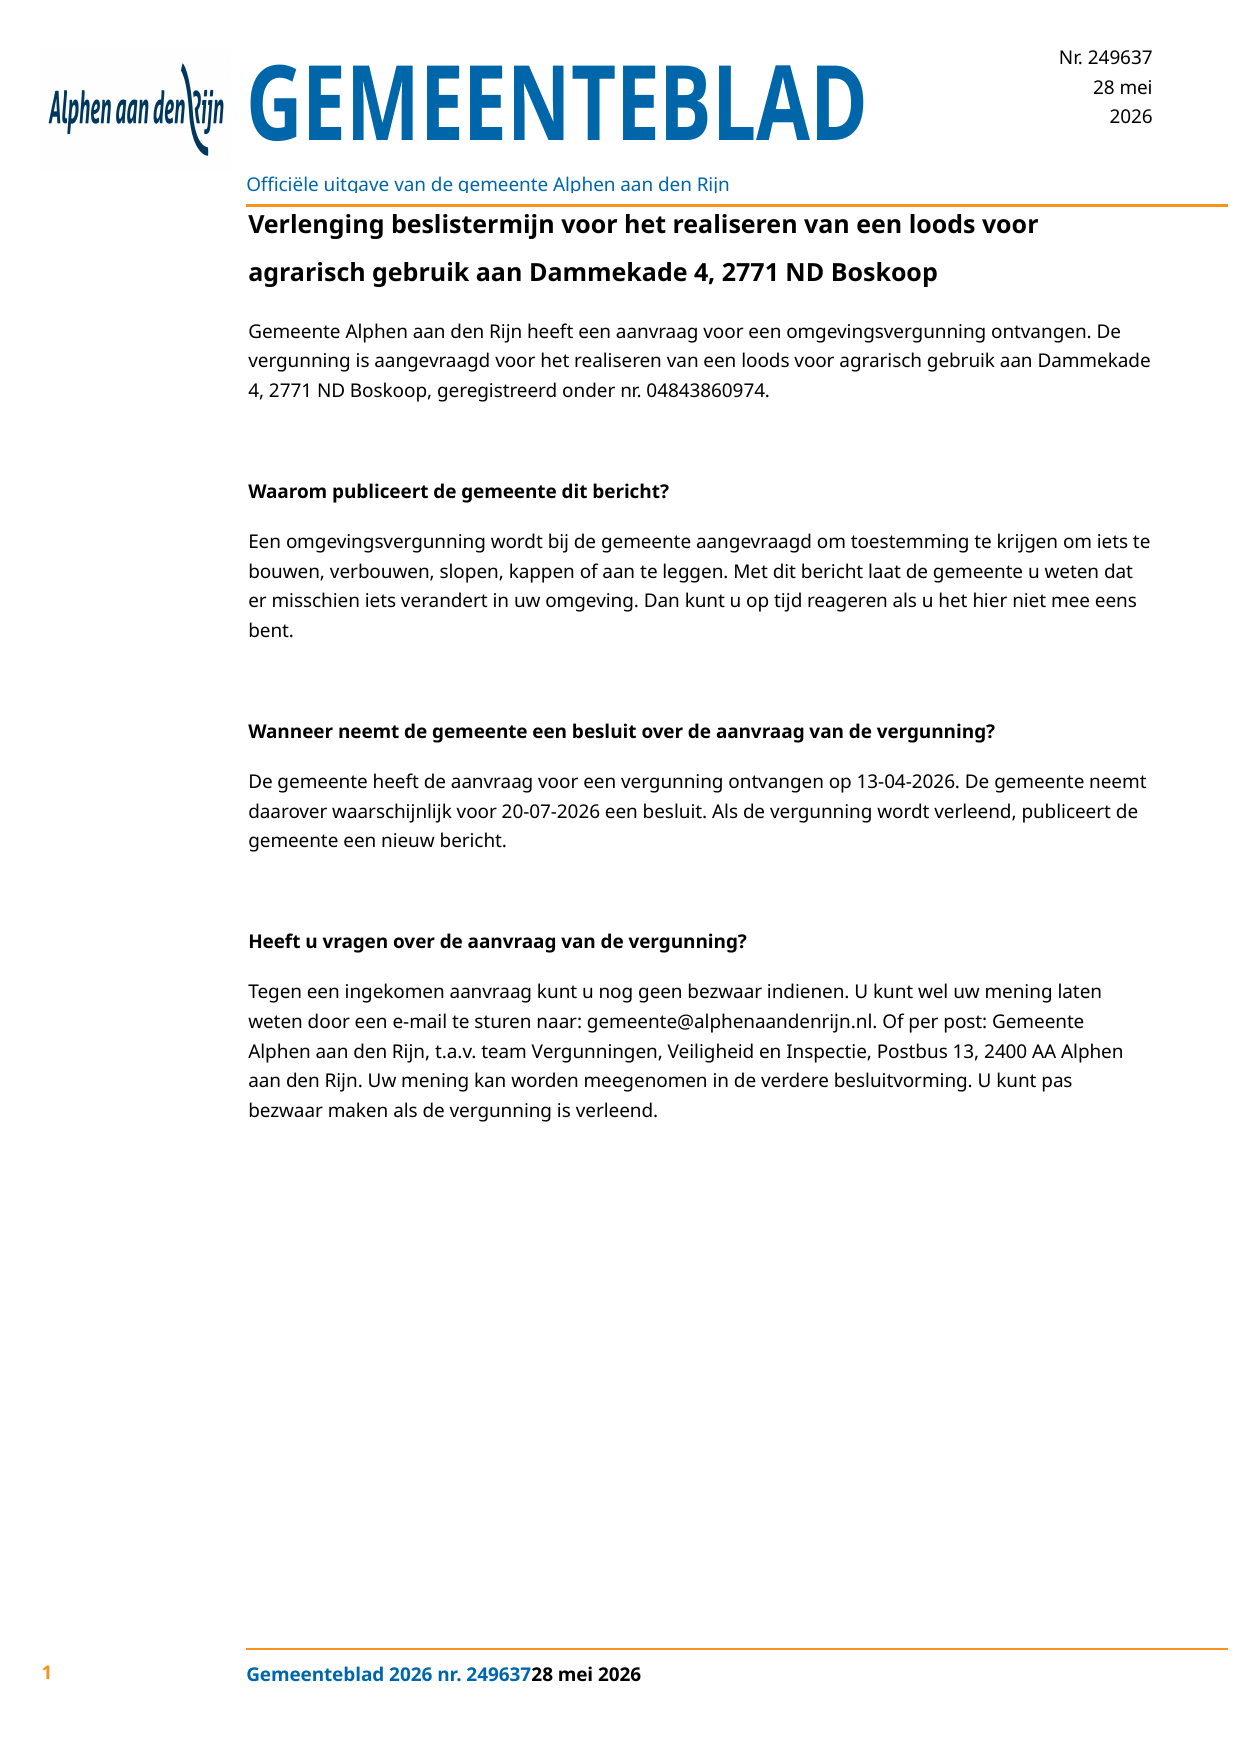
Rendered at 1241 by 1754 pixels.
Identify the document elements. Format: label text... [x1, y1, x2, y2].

text Verlenging beslistermijn voor het realiseren van een loods voor agrarisch gebruik aan Dammekade 4, 2771 ND Boskoop [248, 207, 1152, 288]
text Heeft u vragen over de aanvraag van de vergunning? [248, 928, 1152, 954]
text De gemeente heeft de aanvraag voor een vergunning ontvangen op 13-04-2026. De gemeente neemt daarover waarschijnlijk voor 20-07-2026 een besluit. Als de vergunning wordt verleend, publiceert de gemeente een nieuw bericht. [248, 768, 1152, 853]
text Waarom publiceert de gemeente dit bericht? [248, 478, 1152, 504]
text Een omgevingsvergunning wordt bij de gemeente aangevraagd om toestemming te krijgen om iets te bouwen, verbouwen, slopen, kappen of aan te leggen. Met dit bericht laat de gemeente u weten dat er misschien iets verandert in uw omgeving. Dan kunt u op tijd reageren als u het hier niet mee eens bent. [248, 528, 1152, 643]
text Tegen een ingekomen aanvraag kunt u nog geen bezwaar indienen. U kunt wel uw mening laten weten door een e-mail te sturen naar: gemeente@alphenaandenrijn.nl. Of per post: Gemeente Alphen aan den Rijn, t.a.v. team Vergunningen, Veiligheid en Inspectie, Postbus 13, 2400 AA Alphen aan den Rijn. Uw mening kan worden meegenomen in de verdere besluitvorming. U kunt pas bezwaar maken als de vergunning is verleend. [248, 979, 1152, 1123]
picture [41, 47, 231, 172]
text Wanneer neemt de gemeente een besluit over de aanvraag van de vergunning? [248, 718, 1152, 744]
text Gemeente Alphen aan den Rijn heeft een aanvraag voor een omgevingsvergunning ontvangen. De vergunning is aangevraagd voor het realiseren van een loods voor agrarisch gebruik aan Dammekade 4, 2771 ND Boskoop, geregistreerd onder nr. 04843860974. [248, 318, 1152, 403]
